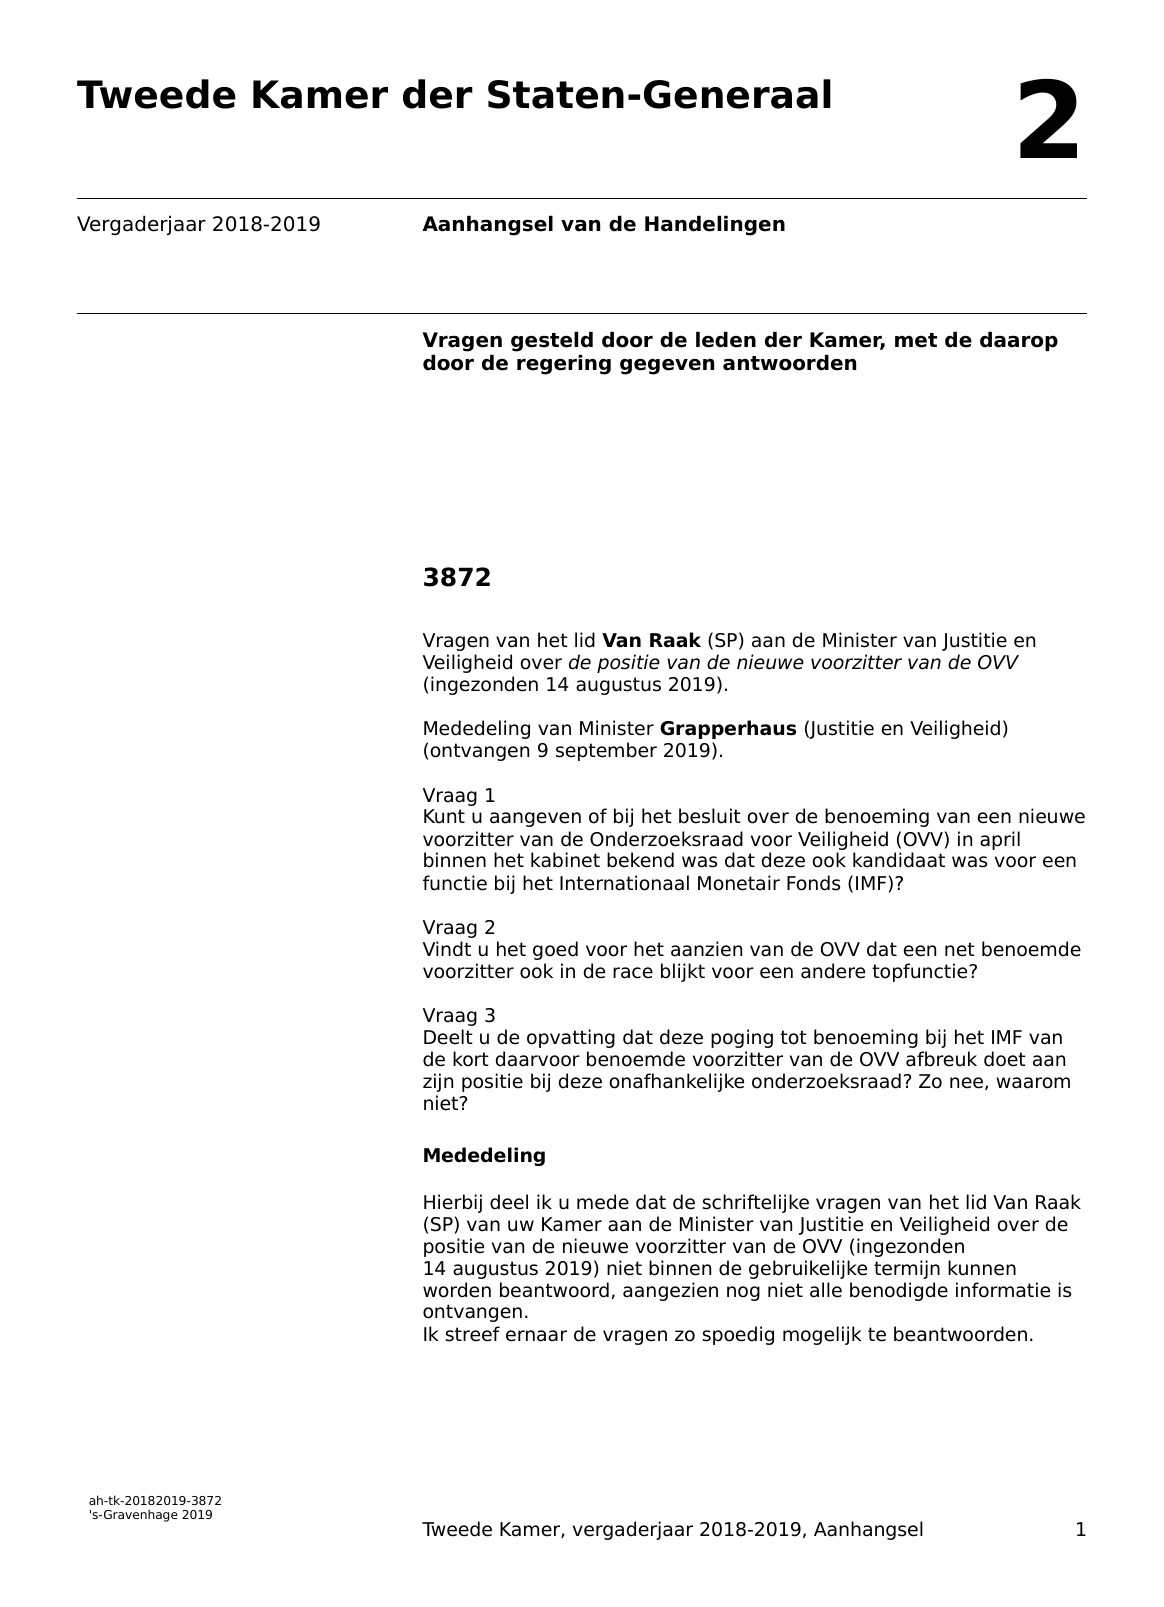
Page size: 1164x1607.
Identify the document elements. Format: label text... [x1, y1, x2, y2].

table_cell Vergaderjaar 2018-2019 [77, 199, 422, 313]
text Vragen van het lid Van Raak (SP) aan de Minister van Justitie en Veiligheid over de positie van de nieuwe voorzitter van de OVV (ingezonden 14 augustus 2019). [422, 630, 1087, 696]
text Vraag 3 [422, 1005, 1087, 1027]
text Hierbij deel ik u mede dat de schriftelijke vragen van het lid Van Raak (SP) van uw Kamer aan de Minister van Justitie en Veiligheid over de positie van de nieuwe voorzitter van de OVV (ingezonden 14 augustus 2019) niet binnen de gebruikelijke termijn kunnen worden beantwoord, aangezien nog niet alle benodigde informatie is ontvangen. [422, 1192, 1087, 1323]
table_cell [77, 314, 422, 375]
text Kunt u aangeven of bij het besluit over de benoeming van een nieuwe voorzitter van de Onderzoeksraad voor Veiligheid (OVV) in april binnen het kabinet bekend was dat deze ook kandidaat was voor een functie bij het Internationaal Monetair Fonds (IMF)? [422, 806, 1087, 894]
table_header Tweede Kamer der Staten-Generaal [77, 59, 886, 198]
text 's-Gravenhage 2019 [88, 1508, 323, 1522]
table_cell Aanhangsel van de Handelingen [422, 199, 1087, 313]
text Mededeling van Minister Grapperhaus (Justitie en Veiligheid) (ontvangen 9 september 2019). [422, 718, 1087, 762]
text ah-tk-20182019-3872 [88, 1494, 323, 1508]
subtitle Mededeling [422, 1144, 1087, 1167]
text Vraag 2 [422, 917, 1087, 938]
table_cell Vragen gesteld door de leden der Kamer, met de daarop door de regering gegeven antwoorden [422, 314, 1087, 375]
text Vindt u het goed voor het aanzien van de OVV dat een net benoemde voorzitter ook in de race blijkt voor een andere topfunctie? [422, 938, 1087, 982]
text Deelt u de opvatting dat deze poging tot benoeming bij het IMF van de kort daarvoor benoemde voorzitter van de OVV afbreuk doet aan zijn positie bij deze onafhankelijke onderzoeksraad? Zo nee, waarom niet? [422, 1027, 1087, 1114]
text Ik streef ernaar de vragen zo spoedig mogelijk te beantwoorden. [422, 1323, 1087, 1345]
table_header 2 [886, 59, 1087, 198]
text Vraag 1 [422, 784, 1087, 806]
text 3872 [422, 563, 1087, 592]
